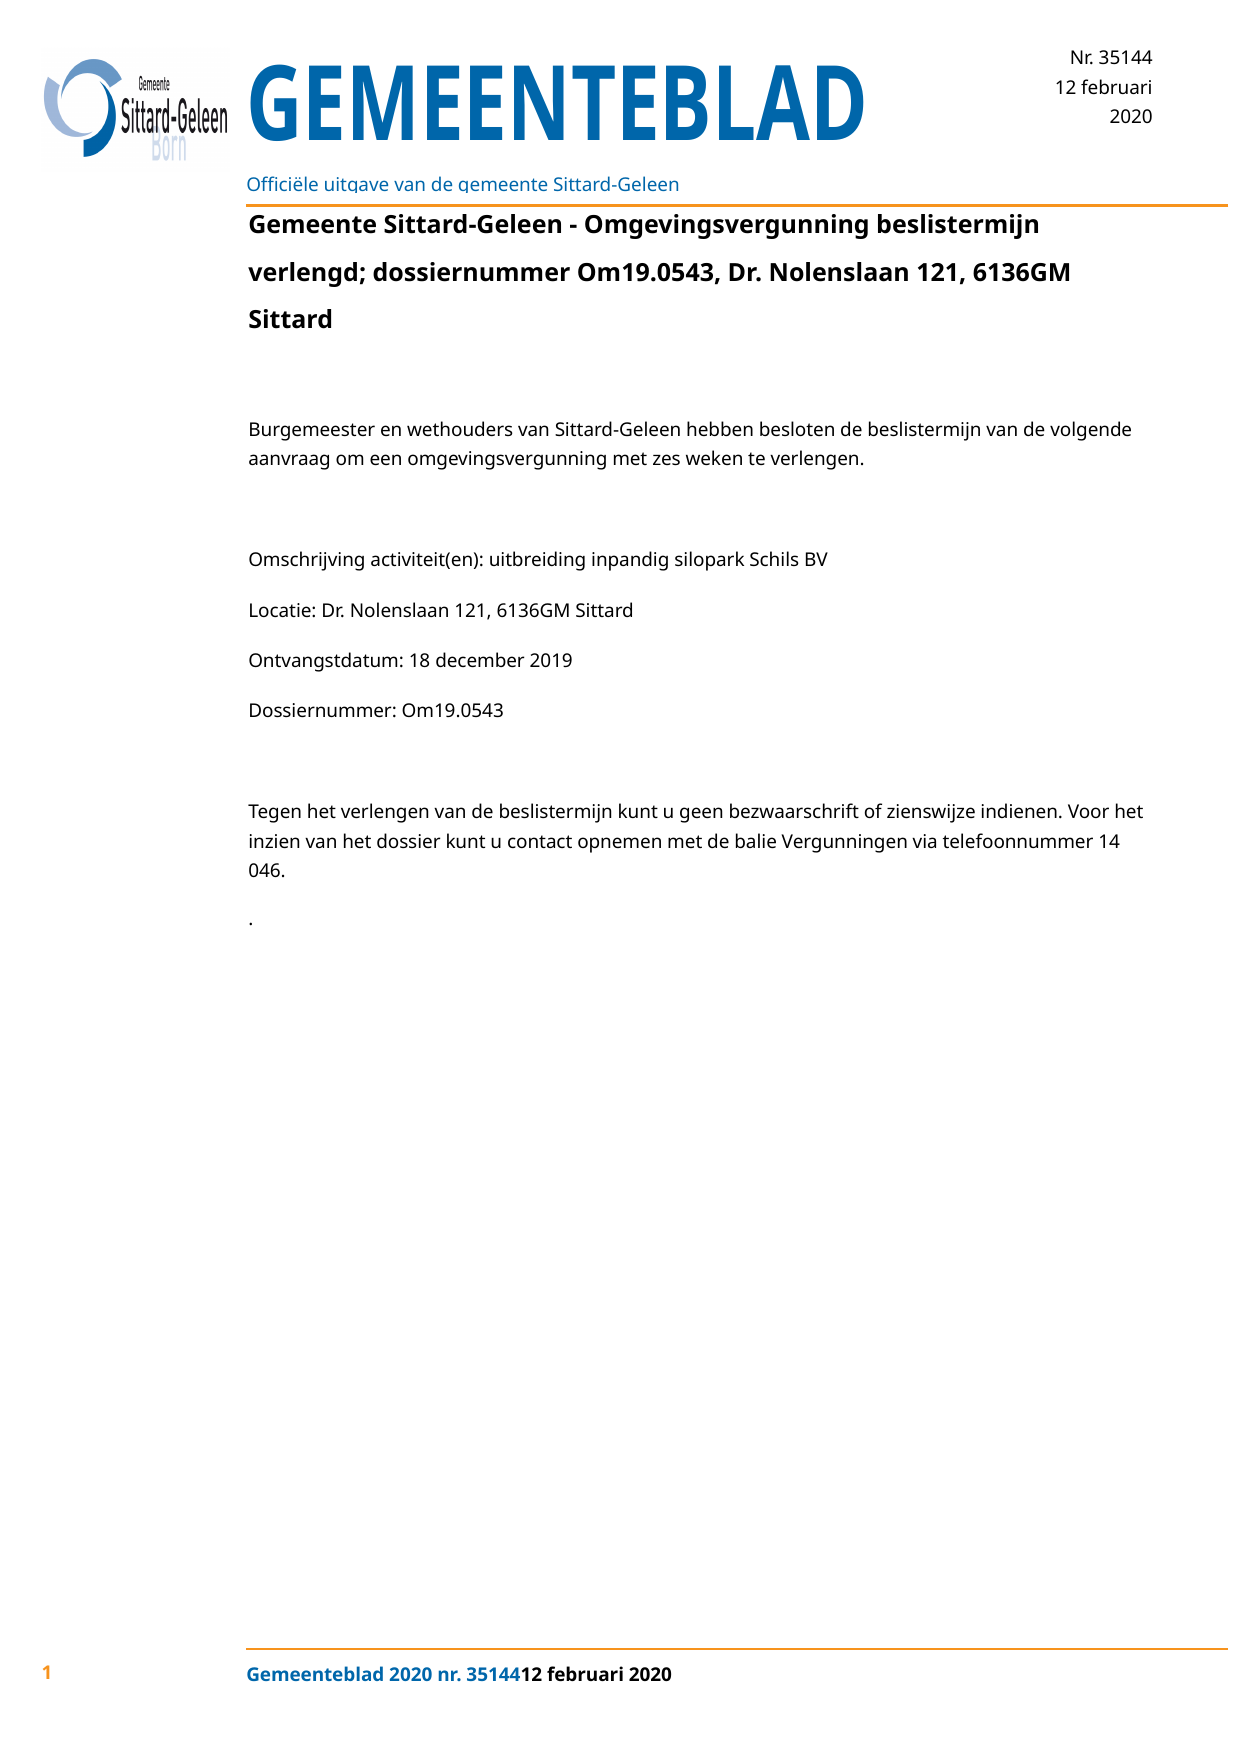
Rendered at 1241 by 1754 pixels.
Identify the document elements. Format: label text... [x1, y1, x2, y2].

text Ontvangstdatum: 18 december 2019 [248, 647, 1152, 673]
text Locatie: Dr. Nolenslaan 121, 6136GM Sittard [248, 597, 1152, 622]
text . [248, 905, 1152, 931]
text Omschrijving activiteit(en): uitbreiding inpandig silopark Schils BV [248, 546, 1152, 572]
picture [41, 47, 231, 172]
text Dossiernummer: Om19.0543 [248, 698, 1152, 723]
text Tegen het verlengen van de beslistermijn kunt u geen bezwaarschrift of zienswijze indienen. Voor het inzien van het dossier kunt u contact opnemen met de balie Vergunningen via telefoonnummer 14 046. [248, 798, 1152, 883]
text Burgemeester en wethouders van Sittard-Geleen hebben besloten de beslistermijn van de volgende aanvraag om een omgevingsvergunning met zes weken te verlengen. [248, 416, 1152, 471]
text Gemeente Sittard-Geleen - Omgevingsvergunning beslistermijn verlengd; dossiernummer Om19.0543, Dr. Nolenslaan 121, 6136GM Sittard [248, 207, 1152, 336]
